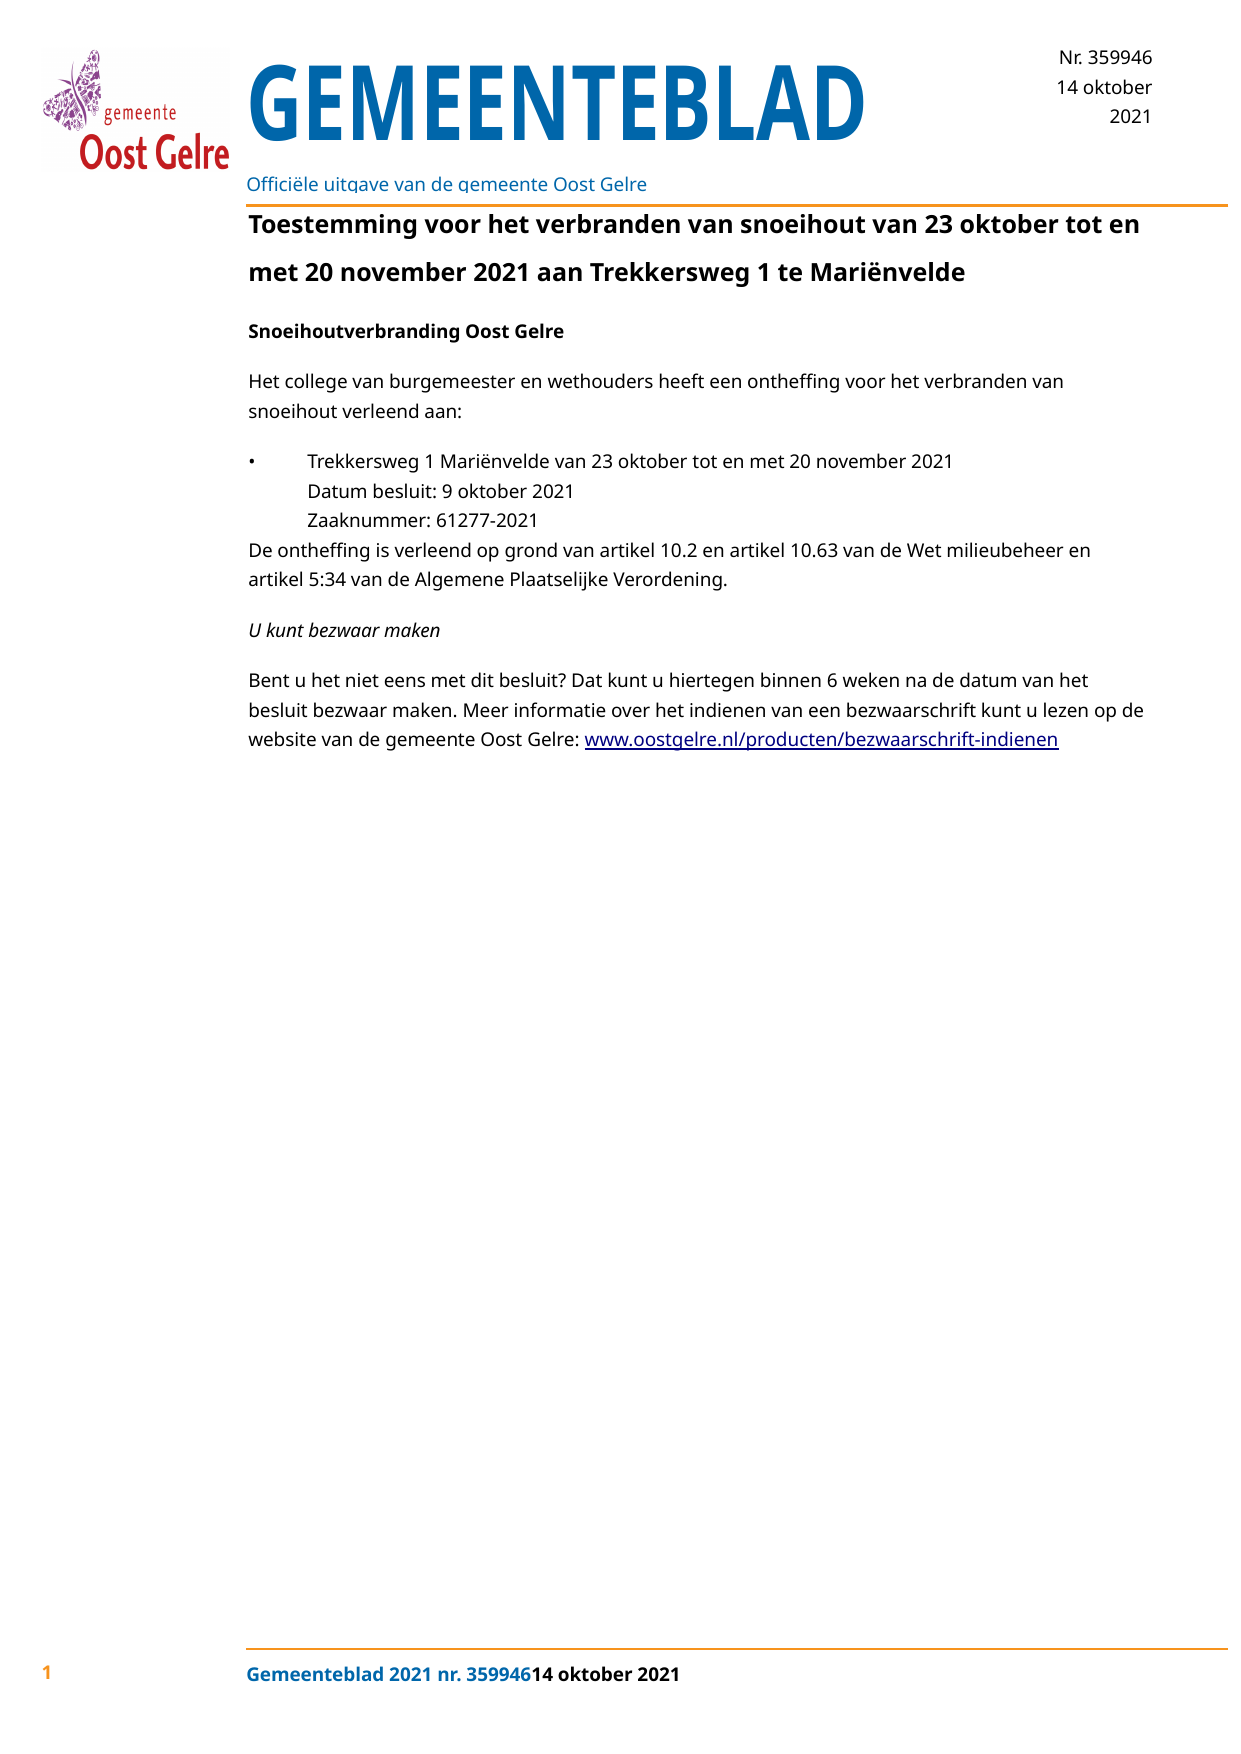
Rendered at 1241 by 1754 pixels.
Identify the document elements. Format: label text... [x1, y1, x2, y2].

picture [41, 47, 231, 172]
list Datum besluit: 9 oktober 2021 [248, 478, 1152, 504]
list Trekkersweg 1 Mariënvelde van 23 oktober tot en met 20 november 2021 [248, 448, 1152, 474]
text Bent u het niet eens met dit besluit? Dat kunt u hiertegen binnen 6 weken na de datum van het besluit bezwaar maken. Meer informatie over het indienen van een bezwaarschrift kunt u lezen op de website van de gemeente Oost Gelre: www.oostgelre.nl/producten/bezwaarschrift-indienen [248, 667, 1152, 752]
text Snoeihoutverbranding Oost Gelre [248, 318, 1152, 344]
text Het college van burgemeester en wethouders heeft een ontheffing voor het verbranden van snoeihout verleend aan: [248, 368, 1152, 424]
text Toestemming voor het verbranden van snoeihout van 23 oktober tot en met 20 november 2021 aan Trekkersweg 1 te Mariënvelde [248, 207, 1152, 288]
text U kunt bezwaar maken [248, 617, 1152, 643]
text De ontheffing is verleend op grond van artikel 10.2 en artikel 10.63 van de Wet milieubeheer en artikel 5:34 van de Algemene Plaatselijke Verordening. [248, 537, 1152, 592]
list Zaaknummer: 61277-2021 [248, 507, 1152, 533]
